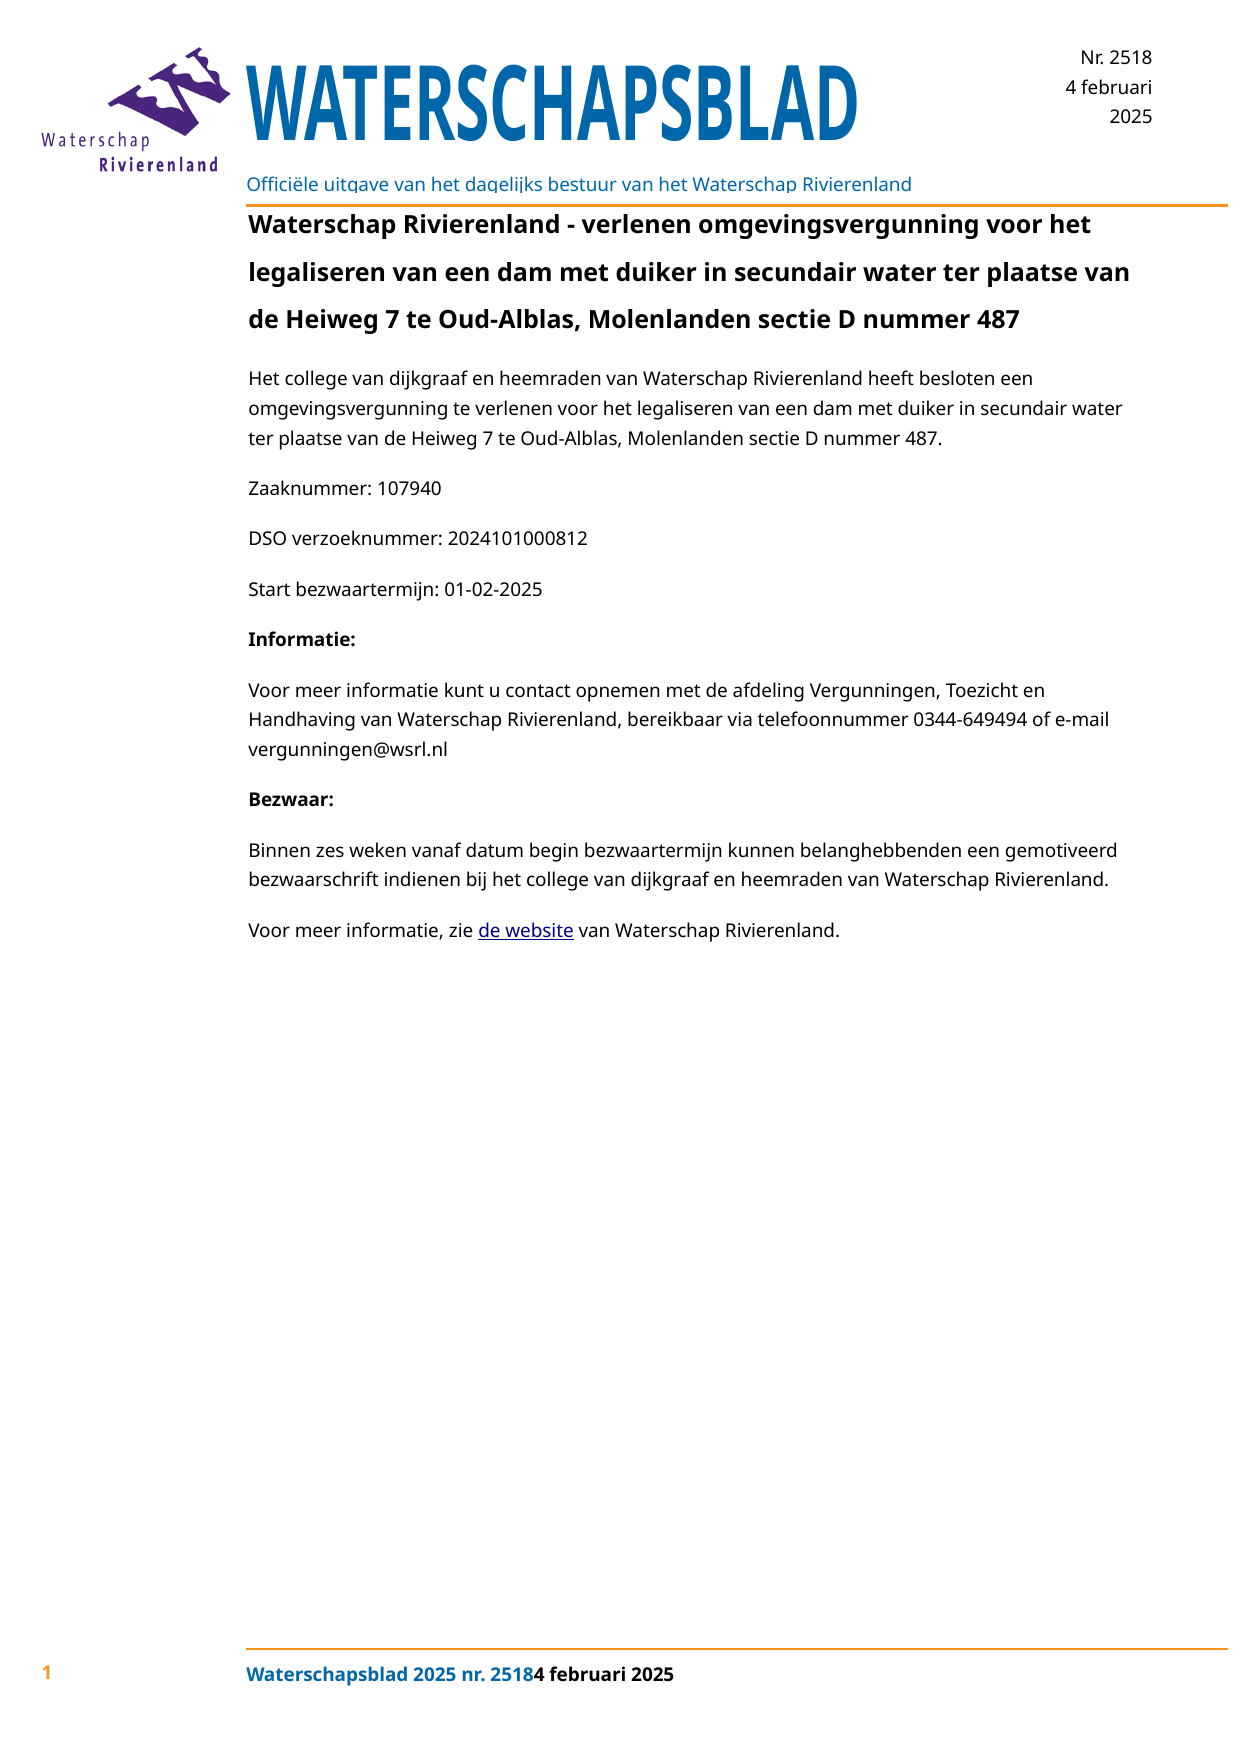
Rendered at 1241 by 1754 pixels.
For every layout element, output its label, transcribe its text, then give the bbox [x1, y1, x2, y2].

text Waterschap Rivierenland - verlenen omgevingsvergunning voor het legaliseren van een dam met duiker in secundair water ter plaatse van de Heiweg 7 te Oud-Alblas, Molenlanden sectie D nummer 487 [248, 207, 1152, 336]
text Voor meer informatie kunt u contact opnemen met de afdeling Vergunningen, Toezicht en Handhaving van Waterschap Rivierenland, bereikbaar via telefoonnummer 0344-649494 of e-mail vergunningen@wsrl.nl [248, 677, 1152, 762]
text Bezwaar: [248, 786, 1152, 812]
text Voor meer informatie, zie de website van Waterschap Rivierenland. [248, 917, 1152, 942]
text Zaaknummer: 107940 [248, 475, 1152, 501]
text Het college van dijkgraaf en heemraden van Waterschap Rivierenland heeft besloten een omgevingsvergunning te verlenen voor het legaliseren van een dam met duiker in secundair water ter plaatse van de Heiweg 7 te Oud-Alblas, Molenlanden sectie D nummer 487. [248, 366, 1152, 450]
text Informatie: [248, 626, 1152, 652]
text Start bezwaartermijn: 01-02-2025 [248, 576, 1152, 602]
picture [41, 47, 231, 172]
text Binnen zes weken vanaf datum begin bezwaartermijn kunnen belanghebbenden een gemotiveerd bezwaarschrift indienen bij het college van dijkgraaf en heemraden van Waterschap Rivierenland. [248, 837, 1152, 892]
text DSO verzoeknummer: 2024101000812 [248, 526, 1152, 551]
